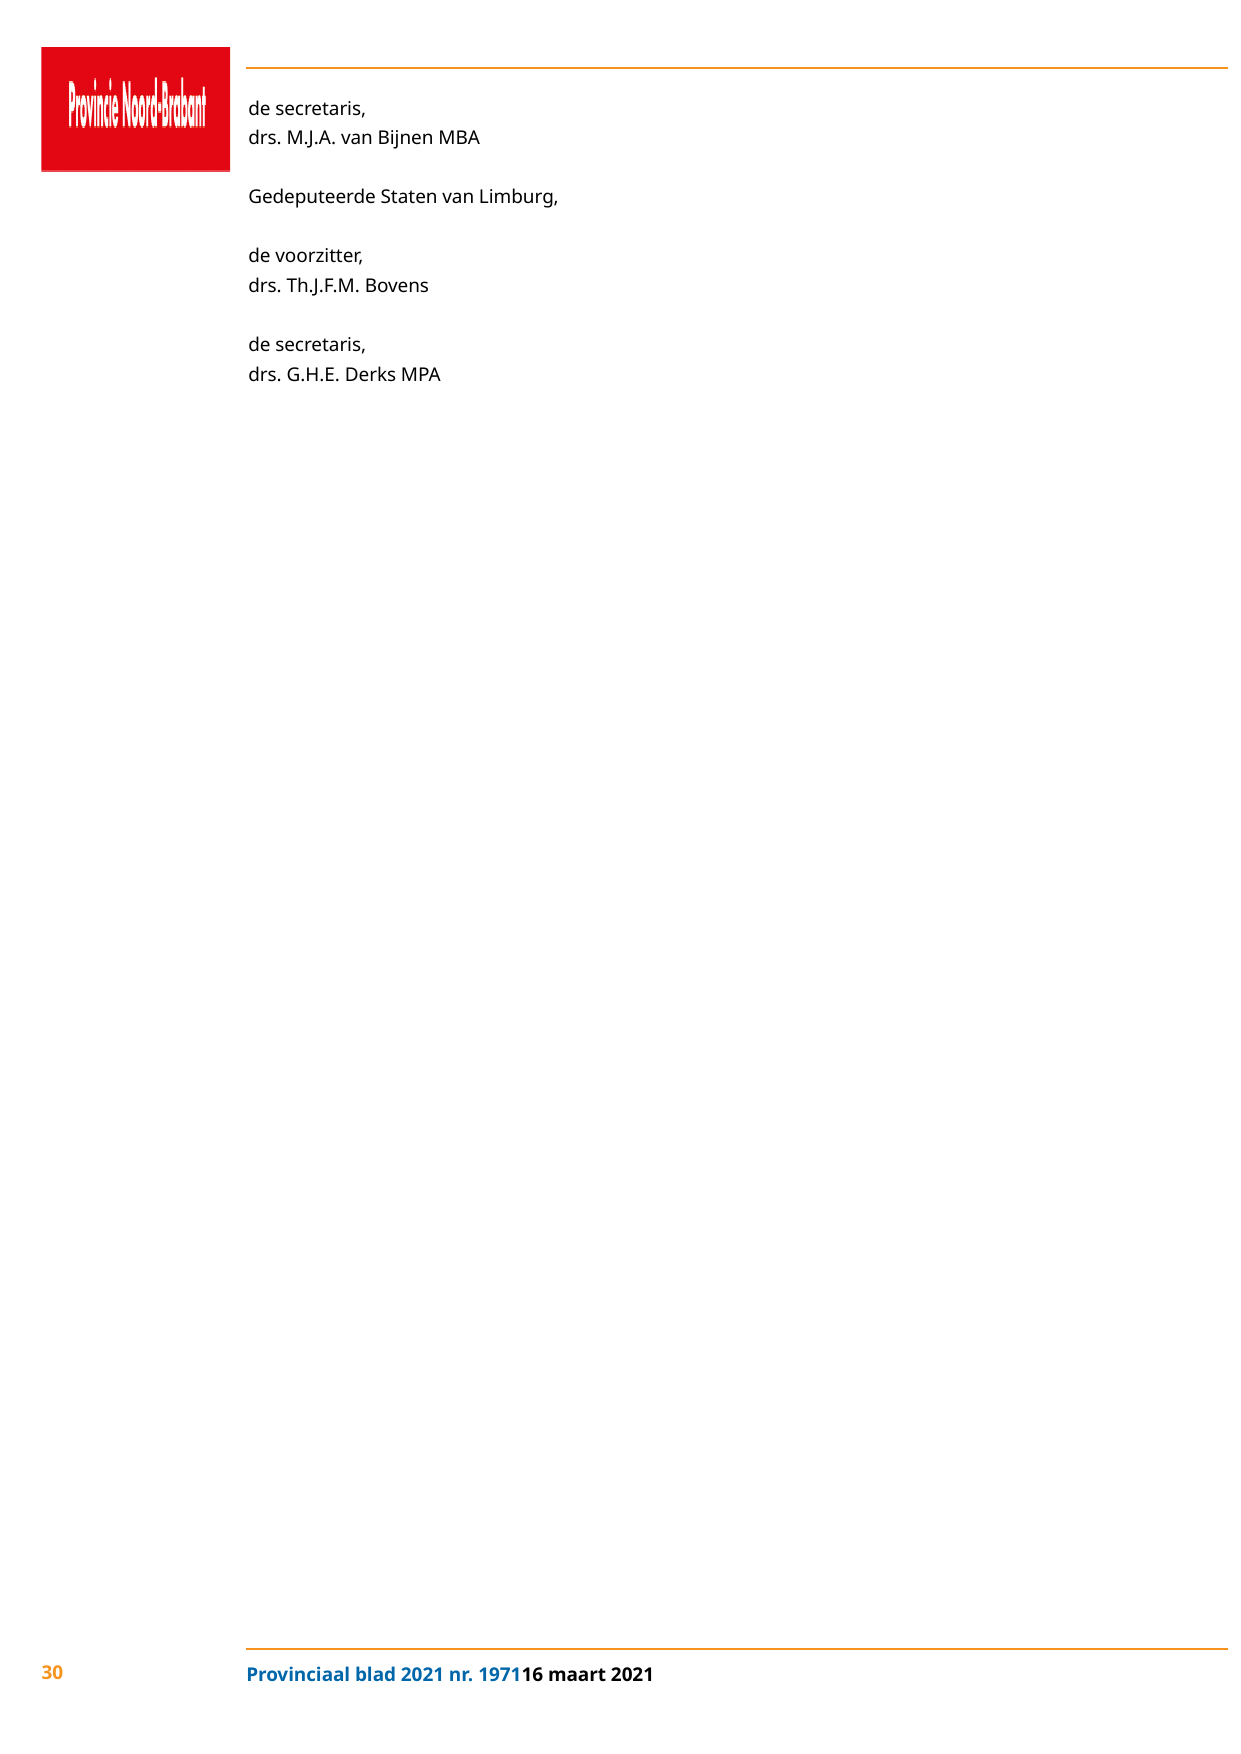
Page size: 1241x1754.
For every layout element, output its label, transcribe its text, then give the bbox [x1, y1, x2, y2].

picture [41, 47, 231, 172]
text drs. M.J.A. van Bijnen MBA [248, 124, 1152, 150]
text de voorzitter, [248, 243, 1152, 268]
text Gedeputeerde Staten van Limburg, [248, 183, 1152, 209]
text de secretaris, [248, 95, 1152, 121]
text drs. Th.J.F.M. Bovens [248, 272, 1152, 298]
text drs. G.H.E. Derks MPA [248, 361, 1152, 387]
text de secretaris, [248, 331, 1152, 357]
